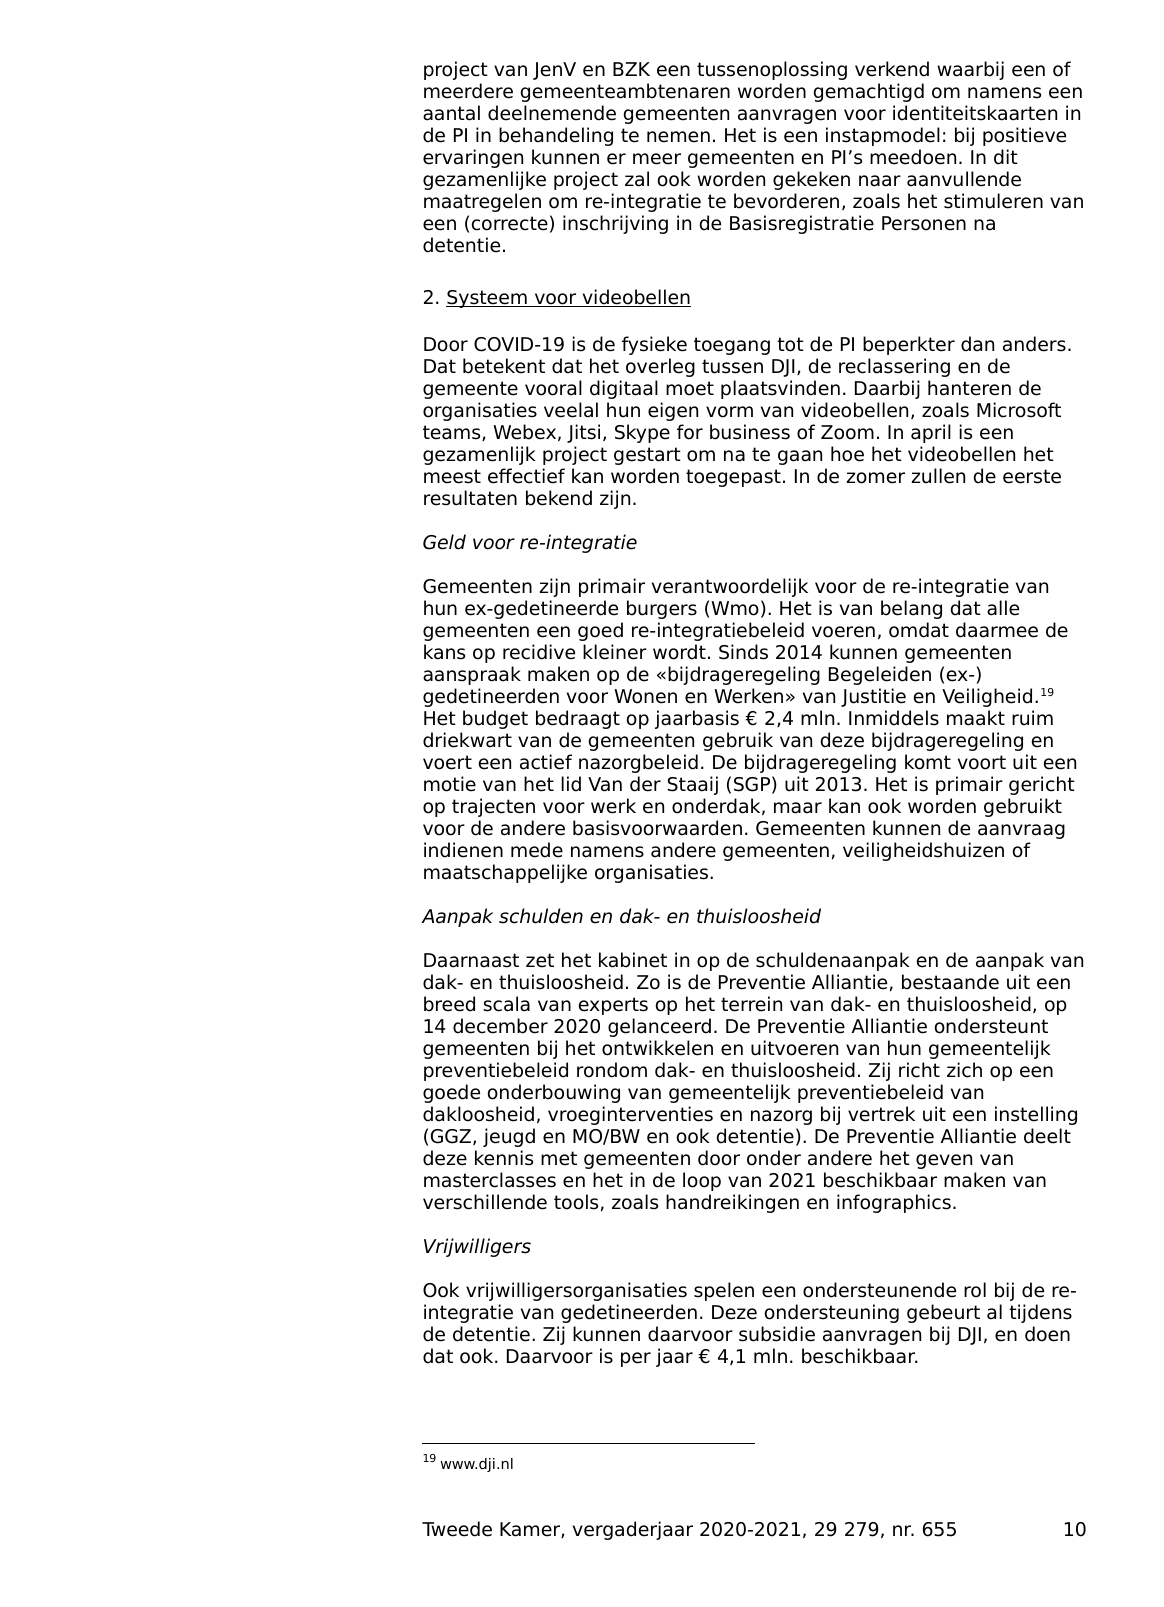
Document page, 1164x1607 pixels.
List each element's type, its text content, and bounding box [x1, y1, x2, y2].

subtitle Aanpak schulden en dak- en thuisloosheid [422, 906, 1087, 928]
subtitle Geld voor re-integratie [422, 532, 1087, 554]
subtitle Vrijwilligers [422, 1236, 1087, 1258]
text www.dji.nl [422, 1452, 1087, 1474]
subtitle 2. Systeem voor videobellen [422, 287, 1087, 309]
text Ook vrijwilligersorganisaties spelen een ondersteunende rol bij de re-integratie van gedetineerden. Deze ondersteuning gebeurt al tijdens de detentie. Zij kunnen daarvoor subsidie aanvragen bij DJI, en doen dat ook. Daarvoor is per jaar € 4,1 mln. beschikbaar. [422, 1280, 1087, 1368]
text Daarnaast zet het kabinet in op de schuldenaanpak en de aanpak van dak- en thuisloosheid. Zo is de Preventie Alliantie, bestaande uit een breed scala van experts op het terrein van dak- en thuisloosheid, op 14 december 2020 gelanceerd. De Preventie Alliantie ondersteunt gemeenten bij het ontwikkelen en uitvoeren van hun gemeentelijk preventiebeleid rondom dak- en thuisloosheid. Zij richt zich op een goede onderbouwing van gemeentelijk preventiebeleid van dakloosheid, vroeginterventies en nazorg bij vertrek uit een instelling (GGZ, jeugd en MO/BW en ook detentie). De Preventie Alliantie deelt deze kennis met gemeenten door onder andere het geven van masterclasses en het in de loop van 2021 beschikbaar maken van verschillende tools, zoals handreikingen en infographics. [422, 950, 1087, 1214]
text Door COVID-19 is de fysieke toegang tot de PI beperkter dan anders. Dat betekent dat het overleg tussen DJI, de reclassering en de gemeente vooral digitaal moet plaatsvinden. Daarbij hanteren de organisaties veelal hun eigen vorm van videobellen, zoals Microsoft teams, Webex, Jitsi, Skype for business of Zoom. In april is een gezamenlijk project gestart om na te gaan hoe het videobellen het meest effectief kan worden toegepast. In de zomer zullen de eerste resultaten bekend zijn. [422, 334, 1087, 510]
text project van JenV en BZK een tussenoplossing verkend waarbij een of meerdere gemeenteambtenaren worden gemachtigd om namens een aantal deelnemende gemeenten aanvragen voor identiteitskaarten in de PI in behandeling te nemen. Het is een instapmodel: bij positieve ervaringen kunnen er meer gemeenten en PI’s meedoen. In dit gezamenlijke project zal ook worden gekeken naar aanvullende maatregelen om re-integratie te bevorderen, zoals het stimuleren van een (correcte) inschrijving in de Basisregistratie Personen na detentie. [422, 59, 1087, 257]
text Gemeenten zijn primair verantwoordelijk voor de re-integratie van hun ex-gedetineerde burgers (Wmo). Het is van belang dat alle gemeenten een goed re-integratiebeleid voeren, omdat daarmee de kans op recidive kleiner wordt. Sinds 2014 kunnen gemeenten aanspraak maken op de «bijdrageregeling Begeleiden (ex-) gedetineerden voor Wonen en Werken» van Justitie en Veiligheid. Het budget bedraagt op jaarbasis € 2,4 mln. Inmiddels maakt ruim driekwart van de gemeenten gebruik van deze bijdrageregeling en voert een actief nazorgbeleid. De bijdrageregeling komt voort uit een motie van het lid Van der Staaij (SGP) uit 2013. Het is primair gericht op trajecten voor werk en onderdak, maar kan ook worden gebruikt voor de andere basisvoorwaarden. Gemeenten kunnen de aanvraag indienen mede namens andere gemeenten, veiligheidshuizen of maatschappelijke organisaties. [422, 576, 1087, 884]
